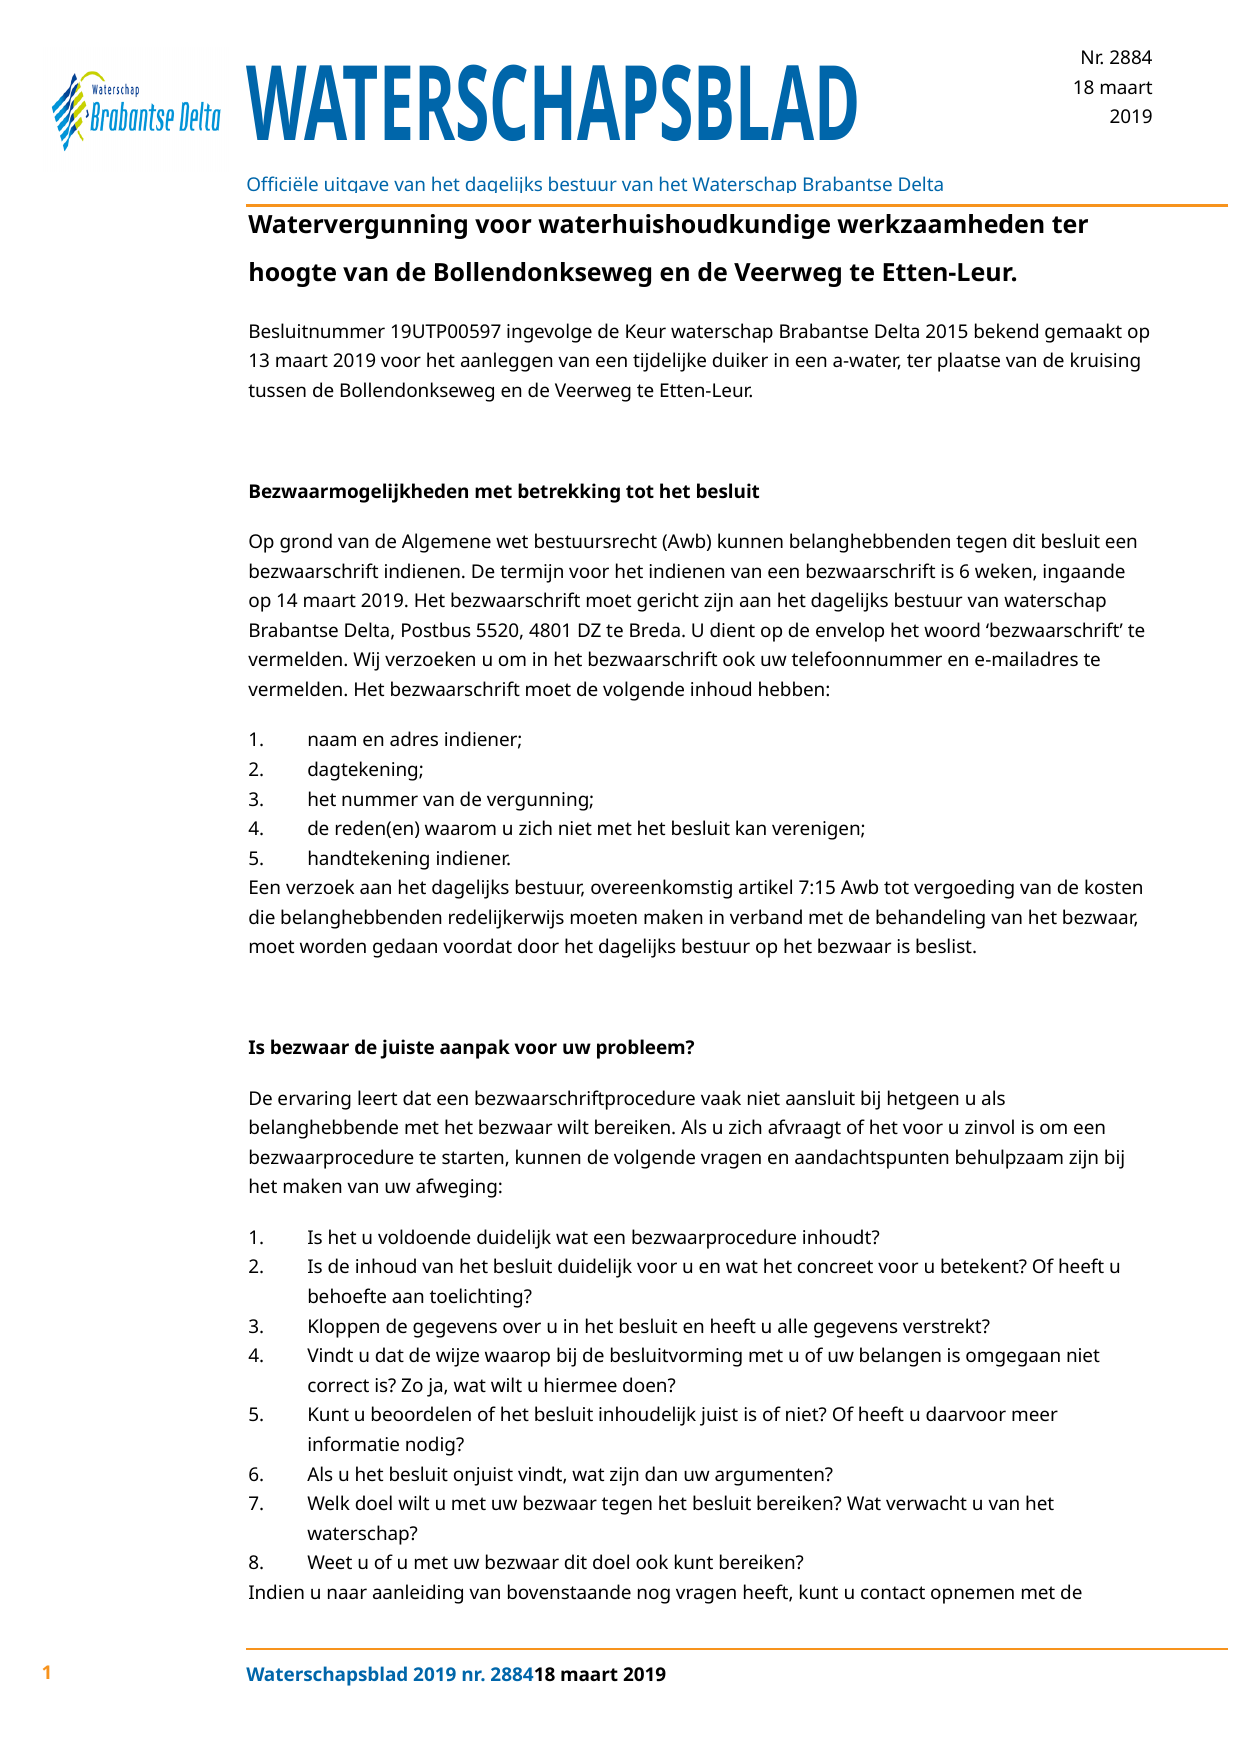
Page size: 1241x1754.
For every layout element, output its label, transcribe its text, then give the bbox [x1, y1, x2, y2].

list naam en adres indiener; [248, 727, 1152, 752]
list handtekening indiener. [248, 845, 1152, 871]
text Besluitnummer 19UTP00597 ingevolge de Keur waterschap Brabantse Delta 2015 bekend gemaakt op 13 maart 2019 voor het aanleggen van een tijdelijke duiker in een a-water, ter plaatse van de kruising tussen de Bollendonkseweg en de Veerweg te Etten-Leur. [248, 318, 1152, 403]
picture [41, 47, 231, 172]
list Kloppen de gegevens over u in het besluit en heeft u alle gegevens verstrekt? [248, 1313, 1152, 1339]
list Welk doel wilt u met uw bezwaar tegen het besluit bereiken? Wat verwacht u van het waterschap? [248, 1490, 1152, 1546]
text Watervergunning voor waterhuishoudkundige werkzaamheden ter hoogte van de Bollendonkseweg en de Veerweg te Etten-Leur. [248, 207, 1152, 288]
text Indien u naar aanleiding van bovenstaande nog vragen heeft, kunt u contact opnemen met de [248, 1579, 1152, 1605]
text De ervaring leert dat een bezwaarschriftprocedure vaak niet aansluit bij hetgeen u als belanghebbende met het bezwaar wilt bereiken. Als u zich afvraagt of het voor u zinvol is om een bezwaarprocedure te starten, kunnen de volgende vragen en aandachtspunten behulpzaam zijn bij het maken van uw afweging: [248, 1085, 1152, 1199]
list de reden(en) waarom u zich niet met het besluit kan verenigen; [248, 815, 1152, 841]
list Is het u voldoende duidelijk wat een bezwaarprocedure inhoudt? [248, 1224, 1152, 1250]
text Is bezwaar de juiste aanpak voor uw probleem? [248, 1034, 1152, 1060]
list dagtekening; [248, 756, 1152, 782]
list Als u het besluit onjuist vindt, wat zijn dan uw argumenten? [248, 1461, 1152, 1487]
list het nummer van de vergunning; [248, 786, 1152, 812]
text Een verzoek aan het dagelijks bestuur, overeenkomstig artikel 7:15 Awb tot vergoeding van de kosten die belanghebbenden redelijkerwijs moeten maken in verband met de behandeling van het bezwaar, moet worden gedaan voordat door het dagelijks bestuur op het bezwaar is beslist. [248, 874, 1152, 959]
list Kunt u beoordelen of het besluit inhoudelijk juist is of niet? Of heeft u daarvoor meer informatie nodig? [248, 1402, 1152, 1457]
list Weet u of u met uw bezwaar dit doel ook kunt bereiken? [248, 1549, 1152, 1575]
text Op grond van de Algemene wet bestuursrecht (Awb) kunnen belanghebbenden tegen dit besluit een bezwaarschrift indienen. De termijn voor het indienen van een bezwaarschrift is 6 weken, ingaande op 14 maart 2019. Het bezwaarschrift moet gericht zijn aan het dagelijks bestuur van waterschap Brabantse Delta, Postbus 5520, 4801 DZ te Breda. U dient op de envelop het woord ‘bezwaarschrift’ te vermelden. Wij verzoeken u om in het bezwaarschrift ook uw telefoonnummer en e‑mailadres te vermelden. Het bezwaarschrift moet de volgende inhoud hebben: [248, 528, 1152, 702]
list Vindt u dat de wijze waarop bij de besluitvorming met u of uw belangen is omgegaan niet correct is? Zo ja, wat wilt u hiermee doen? [248, 1342, 1152, 1398]
list Is de inhoud van het besluit duidelijk voor u en wat het concreet voor u betekent? Of heeft u behoefte aan toelichting? [248, 1254, 1152, 1309]
text Bezwaarmogelijkheden met betrekking tot het besluit [248, 478, 1152, 504]
